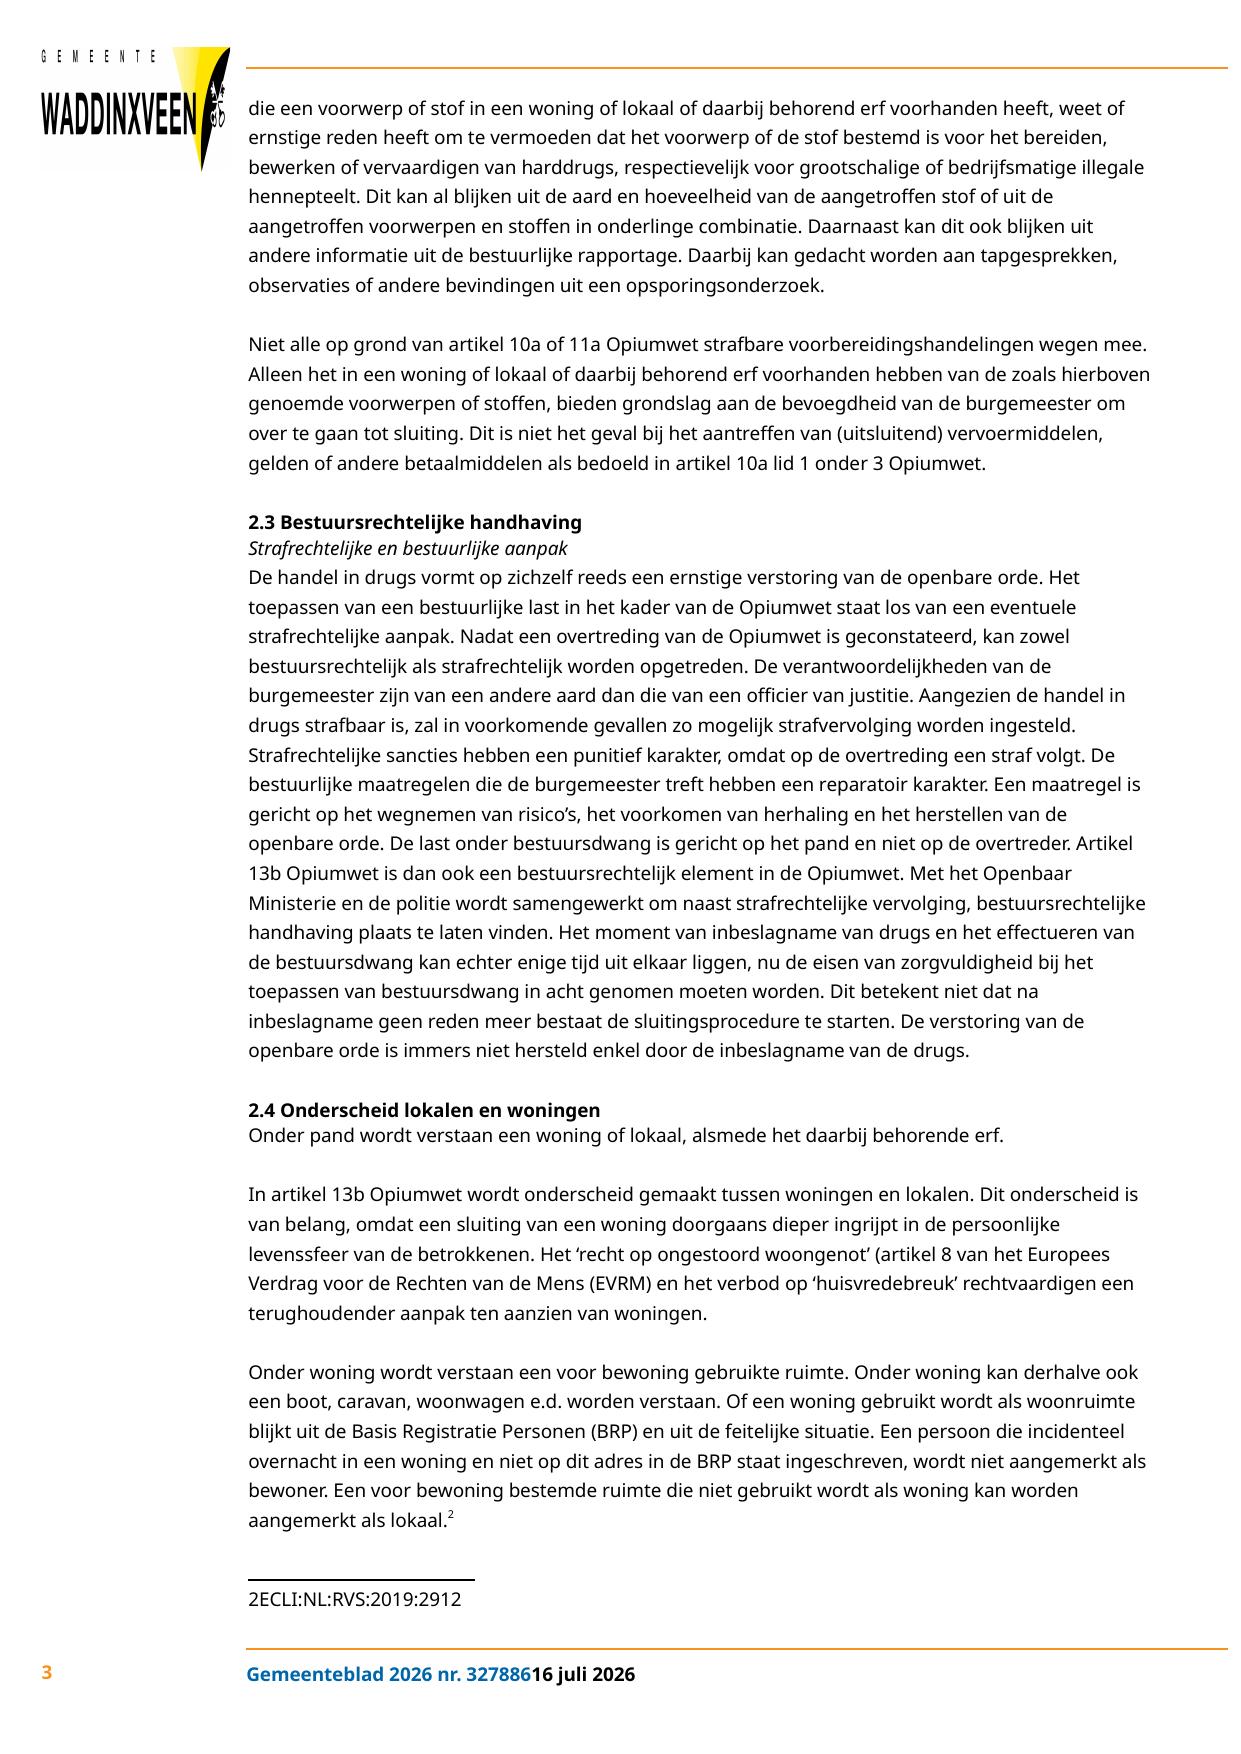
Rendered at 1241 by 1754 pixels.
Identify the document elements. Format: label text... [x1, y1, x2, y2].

text Strafrechtelijke sancties hebben een punitief karakter, omdat op de overtreding een straf volgt. De bestuurlijke maatregelen die de burgemeester treft hebben een reparatoir karakter. Een maatregel is gericht op het wegnemen van risico’s, het voorkomen van herhaling en het herstellen van de openbare orde. De last onder bestuursdwang is gericht op het pand en niet op de overtreder. Artikel 13b Opiumwet is dan ook een bestuursrechtelijk element in de Opiumwet. Met het Openbaar Ministerie en de politie wordt samengewerkt om naast strafrechtelijke vervolging, bestuursrechtelijke handhaving plaats te laten vinden. Het moment van inbeslagname van drugs en het effectueren van de bestuursdwang kan echter enige tijd uit elkaar liggen, nu de eisen van zorgvuldigheid bij het toepassen van bestuursdwang in acht genomen moeten worden. Dit betekent niet dat na inbeslagname geen reden meer bestaat de sluitingsprocedure te starten. De verstoring van de openbare orde is immers niet hersteld enkel door de inbeslagname van de drugs. [248, 742, 1152, 1063]
text Strafrechtelijke en bestuurlijke aanpak [248, 535, 1152, 560]
text 2.4 Onderscheid lokalen en woningen [248, 1097, 1152, 1122]
text die een voorwerp of stof in een woning of lokaal of daarbij behorend erf voorhanden heeft, weet of ernstige reden heeft om te vermoeden dat het voorwerp of de stof bestemd is voor het bereiden, bewerken of vervaardigen van harddrugs, respectievelijk voor grootschalige of bedrijfsmatige illegale hennepteelt. Dit kan al blijken uit de aard en hoeveelheid van de aangetroffen stof of uit de aangetroffen voorwerpen en stoffen in onderlinge combinatie. Daarnaast kan dit ook blijken uit andere informatie uit de bestuurlijke rapportage. Daarbij kan gedacht worden aan tapgesprekken, observaties of andere bevindingen uit een opsporingsonderzoek. [248, 95, 1152, 298]
text Onder pand wordt verstaan een woning of lokaal, alsmede het daarbij behorende erf. [248, 1122, 1152, 1148]
text Niet alle op grond van artikel 10a of 11a Opiumwet strafbare voorbereidingshandelingen wegen mee. Alleen het in een woning of lokaal of daarbij behorend erf voorhanden hebben van de zoals hierboven genoemde voorwerpen of stoffen, bieden grondslag aan de bevoegdheid van de burgemeester om over te gaan tot sluiting. Dit is niet het geval bij het aantreffen van (uitsluitend) vervoermiddelen, gelden of andere betaalmiddelen als bedoeld in artikel 10a lid 1 onder 3 Opiumwet. [248, 331, 1152, 476]
text De handel in drugs vormt op zichzelf reeds een ernstige verstoring van de openbare orde. Het toepassen van een bestuurlijke last in het kader van de Opiumwet staat los van een eventuele strafrechtelijke aanpak. Nadat een overtreding van de Opiumwet is geconstateerd, kan zowel bestuursrechtelijk als strafrechtelijk worden opgetreden. De verantwoordelijkheden van de burgemeester zijn van een andere aard dan die van een officier van justitie. Aangezien de handel in drugs strafbaar is, zal in voorkomende gevallen zo mogelijk strafvervolging worden ingesteld. [248, 564, 1152, 738]
text ECLI:NL:RVS:2019:2912 [248, 1586, 1152, 1612]
picture [41, 47, 231, 172]
text 2.3 Bestuursrechtelijke handhaving [248, 509, 1152, 535]
text In artikel 13b Opiumwet wordt onderscheid gemaakt tussen woningen en lokalen. Dit onderscheid is van belang, omdat een sluiting van een woning doorgaans dieper ingrijpt in de persoonlijke levenssfeer van de betrokkenen. Het ‘recht op ongestoord woongenot’ (artikel 8 van het Europees Verdrag voor de Rechten van de Mens (EVRM) en het verbod op ‘huisvredebreuk’ rechtvaardigen een terughoudender aanpak ten aanzien van woningen. [248, 1182, 1152, 1326]
text Onder woning wordt verstaan een voor bewoning gebruikte ruimte. Onder woning kan derhalve ook een boot, caravan, woonwagen e.d. worden verstaan. Of een woning gebruikt wordt als woonruimte blijkt uit de Basis Registratie Personen (BRP) en uit de feitelijke situatie. Een persoon die incidenteel overnacht in een woning en niet op dit adres in de BRP staat ingeschreven, wordt niet aangemerkt als bewoner. Een voor bewoning bestemde ruimte die niet gebruikt wordt als woning kan worden aangemerkt als lokaal. [248, 1359, 1152, 1533]
